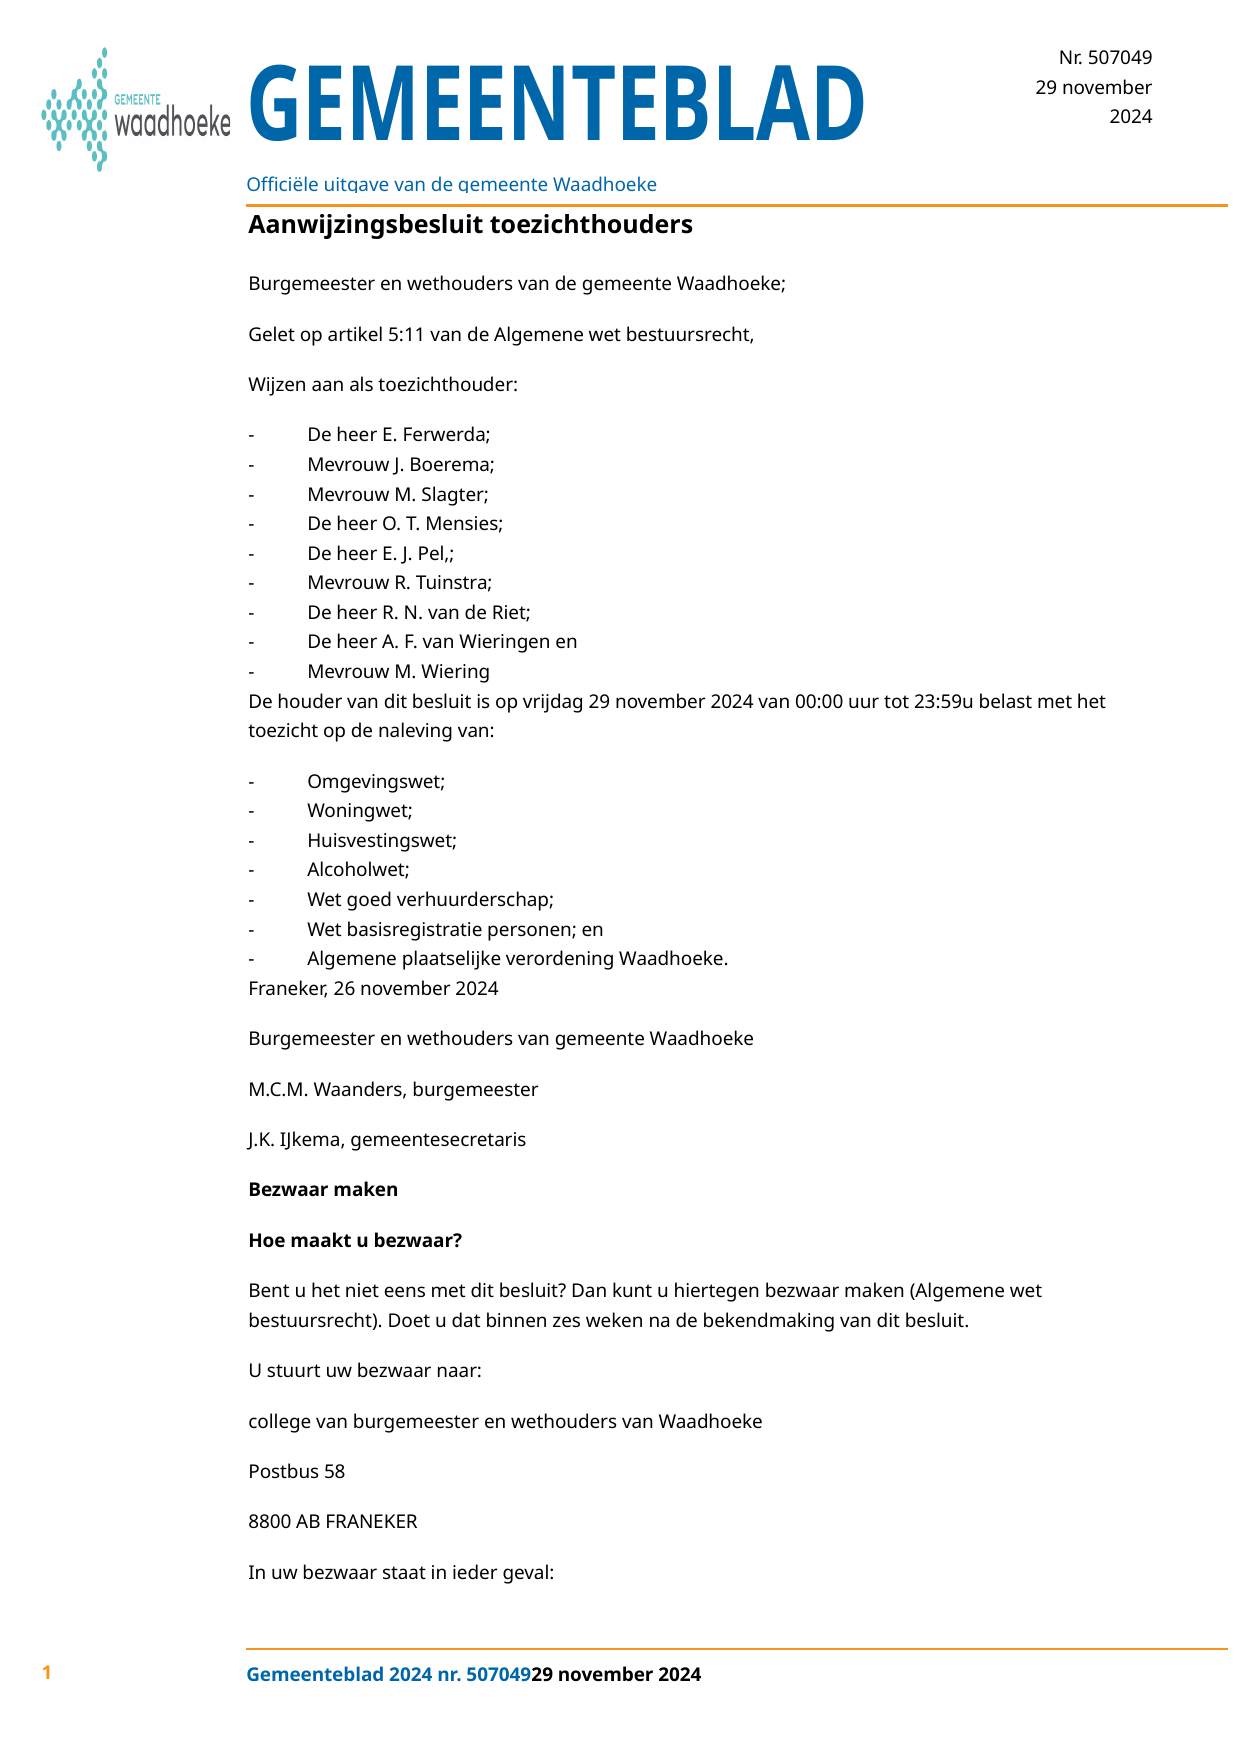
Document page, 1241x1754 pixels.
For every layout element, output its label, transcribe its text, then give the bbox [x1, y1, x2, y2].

list De heer R. N. van de Riet; [248, 599, 1152, 625]
text Burgemeester en wethouders van gemeente Waadhoeke [248, 1025, 1152, 1051]
text M.C.M. Waanders, burgemeester [248, 1076, 1152, 1101]
picture [41, 47, 231, 172]
text Wijzen aan als toezichthouder: [248, 371, 1152, 397]
text In uw bezwaar staat in ieder geval: [248, 1559, 1152, 1585]
list De heer E. J. Pel,; [248, 540, 1152, 566]
list Mevrouw M. Slagter; [248, 481, 1152, 506]
list De heer A. F. van Wieringen en [248, 629, 1152, 654]
list Woningwet; [248, 797, 1152, 823]
list Mevrouw R. Tuinstra; [248, 569, 1152, 595]
text Bent u het niet eens met dit besluit? Dan kunt u hiertegen bezwaar maken (Algemene wet bestuursrecht). Doet u dat binnen zes weken na de bekendmaking van dit besluit. [248, 1277, 1152, 1333]
list Mevrouw J. Boerema; [248, 451, 1152, 477]
list Huisvestingswet; [248, 827, 1152, 853]
text college van burgemeester en wethouders van Waadhoeke [248, 1408, 1152, 1433]
text Bezwaar maken [248, 1177, 1152, 1202]
text 8800 AB FRANEKER [248, 1509, 1152, 1534]
text Franeker, 26 november 2024 [248, 975, 1152, 1001]
list De heer O. T. Mensies; [248, 510, 1152, 536]
text Aanwijzingsbesluit toezichthouders [248, 207, 1152, 241]
text Gelet op artikel 5:11 van de Algemene wet bestuursrecht, [248, 321, 1152, 346]
text De houder van dit besluit is op vrijdag 29 november 2024 van 00:00 uur tot 23:59u belast met het toezicht op de naleving van: [248, 688, 1152, 743]
text J.K. IJkema, gemeentesecretaris [248, 1126, 1152, 1152]
list Algemene plaatselijke verordening Waadhoeke. [248, 945, 1152, 971]
list Wet basisregistratie personen; en [248, 916, 1152, 941]
text U stuurt uw bezwaar naar: [248, 1357, 1152, 1383]
list Omgevingswet; [248, 768, 1152, 793]
list Mevrouw M. Wiering [248, 658, 1152, 684]
list Wet goed verhuurderschap; [248, 886, 1152, 912]
text Postbus 58 [248, 1458, 1152, 1484]
list Alcoholwet; [248, 857, 1152, 882]
text Hoe maakt u bezwaar? [248, 1227, 1152, 1253]
list De heer E. Ferwerda; [248, 422, 1152, 447]
text Burgemeester en wethouders van de gemeente Waadhoeke; [248, 270, 1152, 296]
